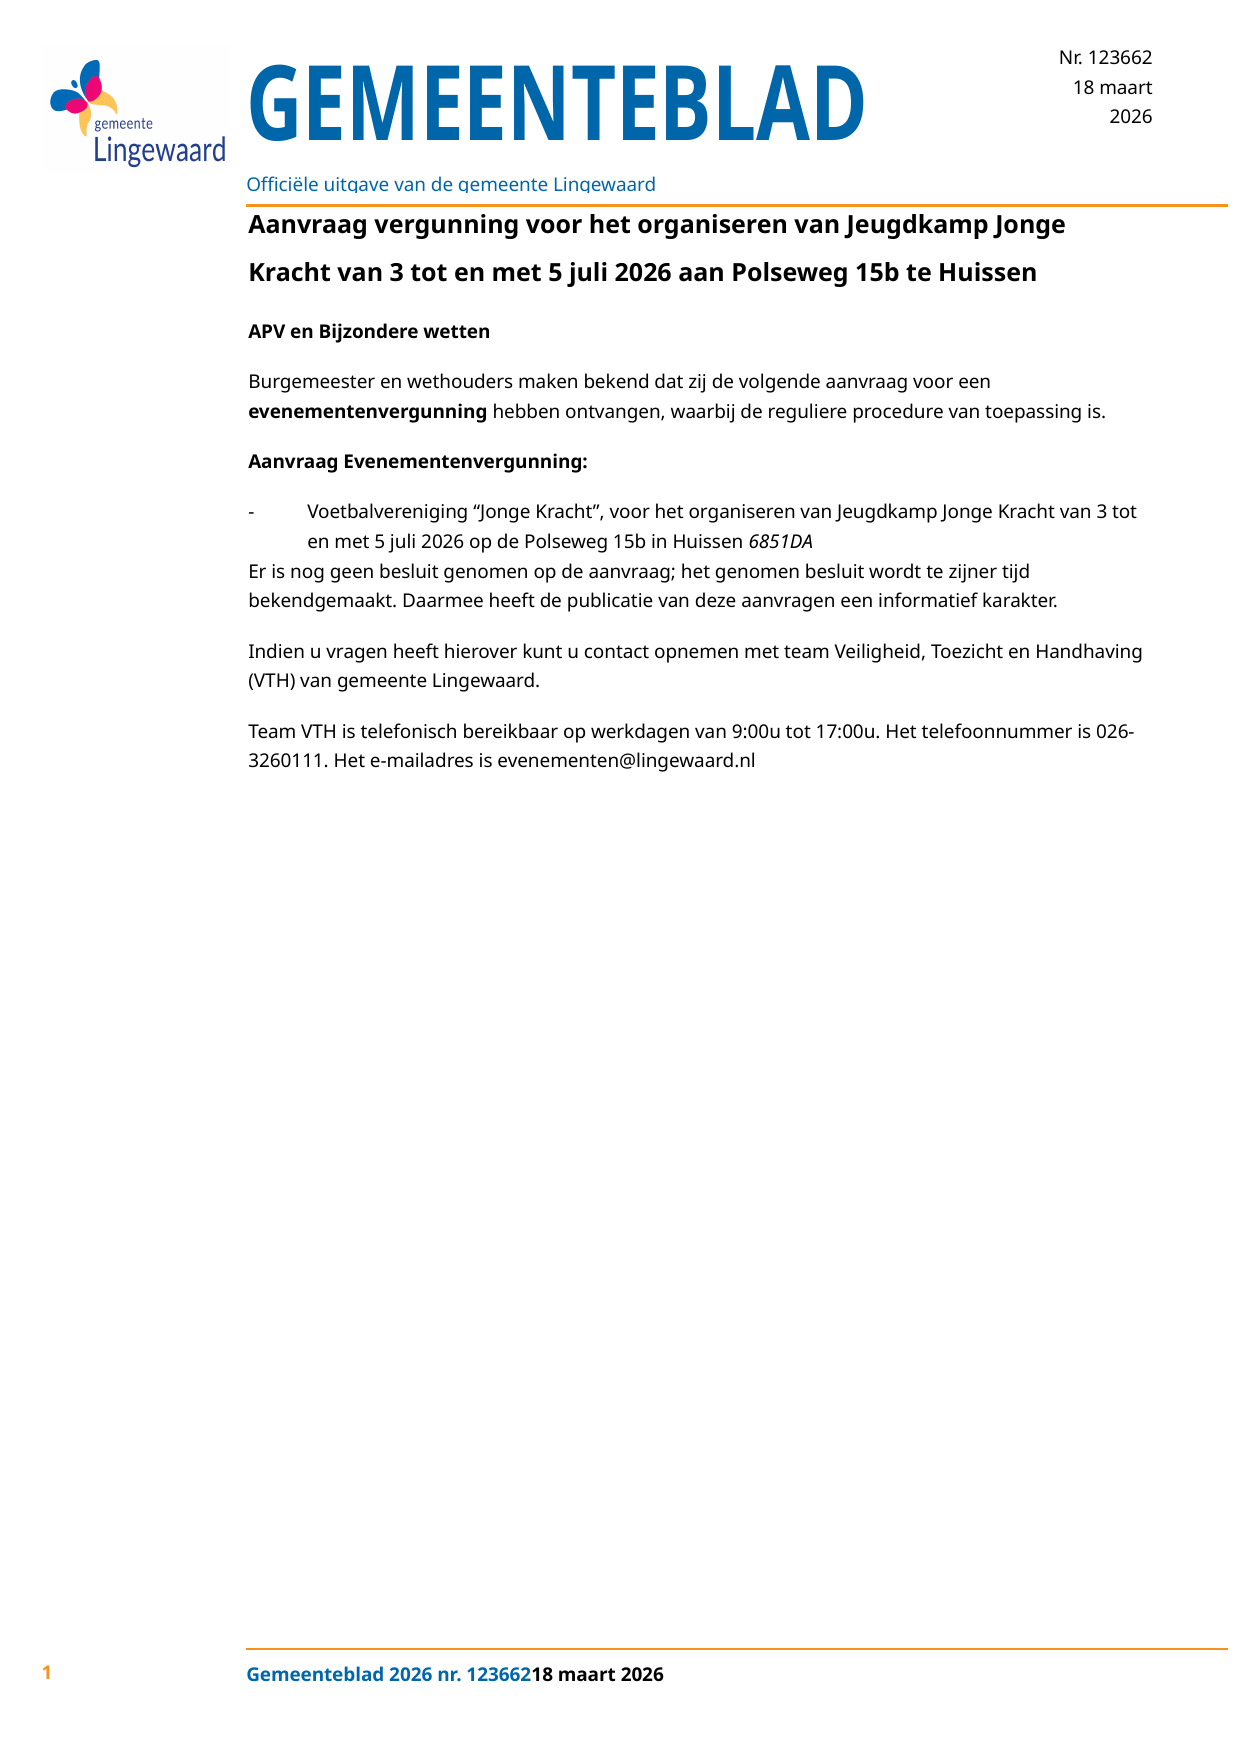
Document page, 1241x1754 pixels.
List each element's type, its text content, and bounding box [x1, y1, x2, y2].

text Aanvraag Evenementenvergunning: [248, 448, 1152, 474]
picture [41, 47, 231, 172]
text Team VTH is telefonisch bereikbaar op werkdagen van 9:00u tot 17:00u. Het telefoonnummer is 026-3260111. Het e-mailadres is evenementen@lingewaard.nl [248, 718, 1152, 773]
list Voetbalvereniging “Jonge Kracht”, voor het organiseren van Jeugdkamp Jonge Kracht van 3 tot en met 5 juli 2026 op de Polseweg 15b in Huissen 6851DA [248, 499, 1152, 554]
text APV en Bijzondere wetten [248, 318, 1152, 344]
text Aanvraag vergunning voor het organiseren van Jeugdkamp Jonge Kracht van 3 tot en met 5 juli 2026 aan Polseweg 15b te Huissen [248, 207, 1152, 288]
text Er is nog geen besluit genomen op de aanvraag; het genomen besluit wordt te zijner tijd bekendgemaakt. Daarmee heeft de publicatie van deze aanvragen een informatief karakter. [248, 558, 1152, 613]
text Burgemeester en wethouders maken bekend dat zij de volgende aanvraag voor een evenementenvergunning hebben ontvangen, waarbij de reguliere procedure van toepassing is. [248, 368, 1152, 424]
text Indien u vragen heeft hierover kunt u contact opnemen met team Veiligheid, Toezicht en Handhaving (VTH) van gemeente Lingewaard. [248, 638, 1152, 693]
